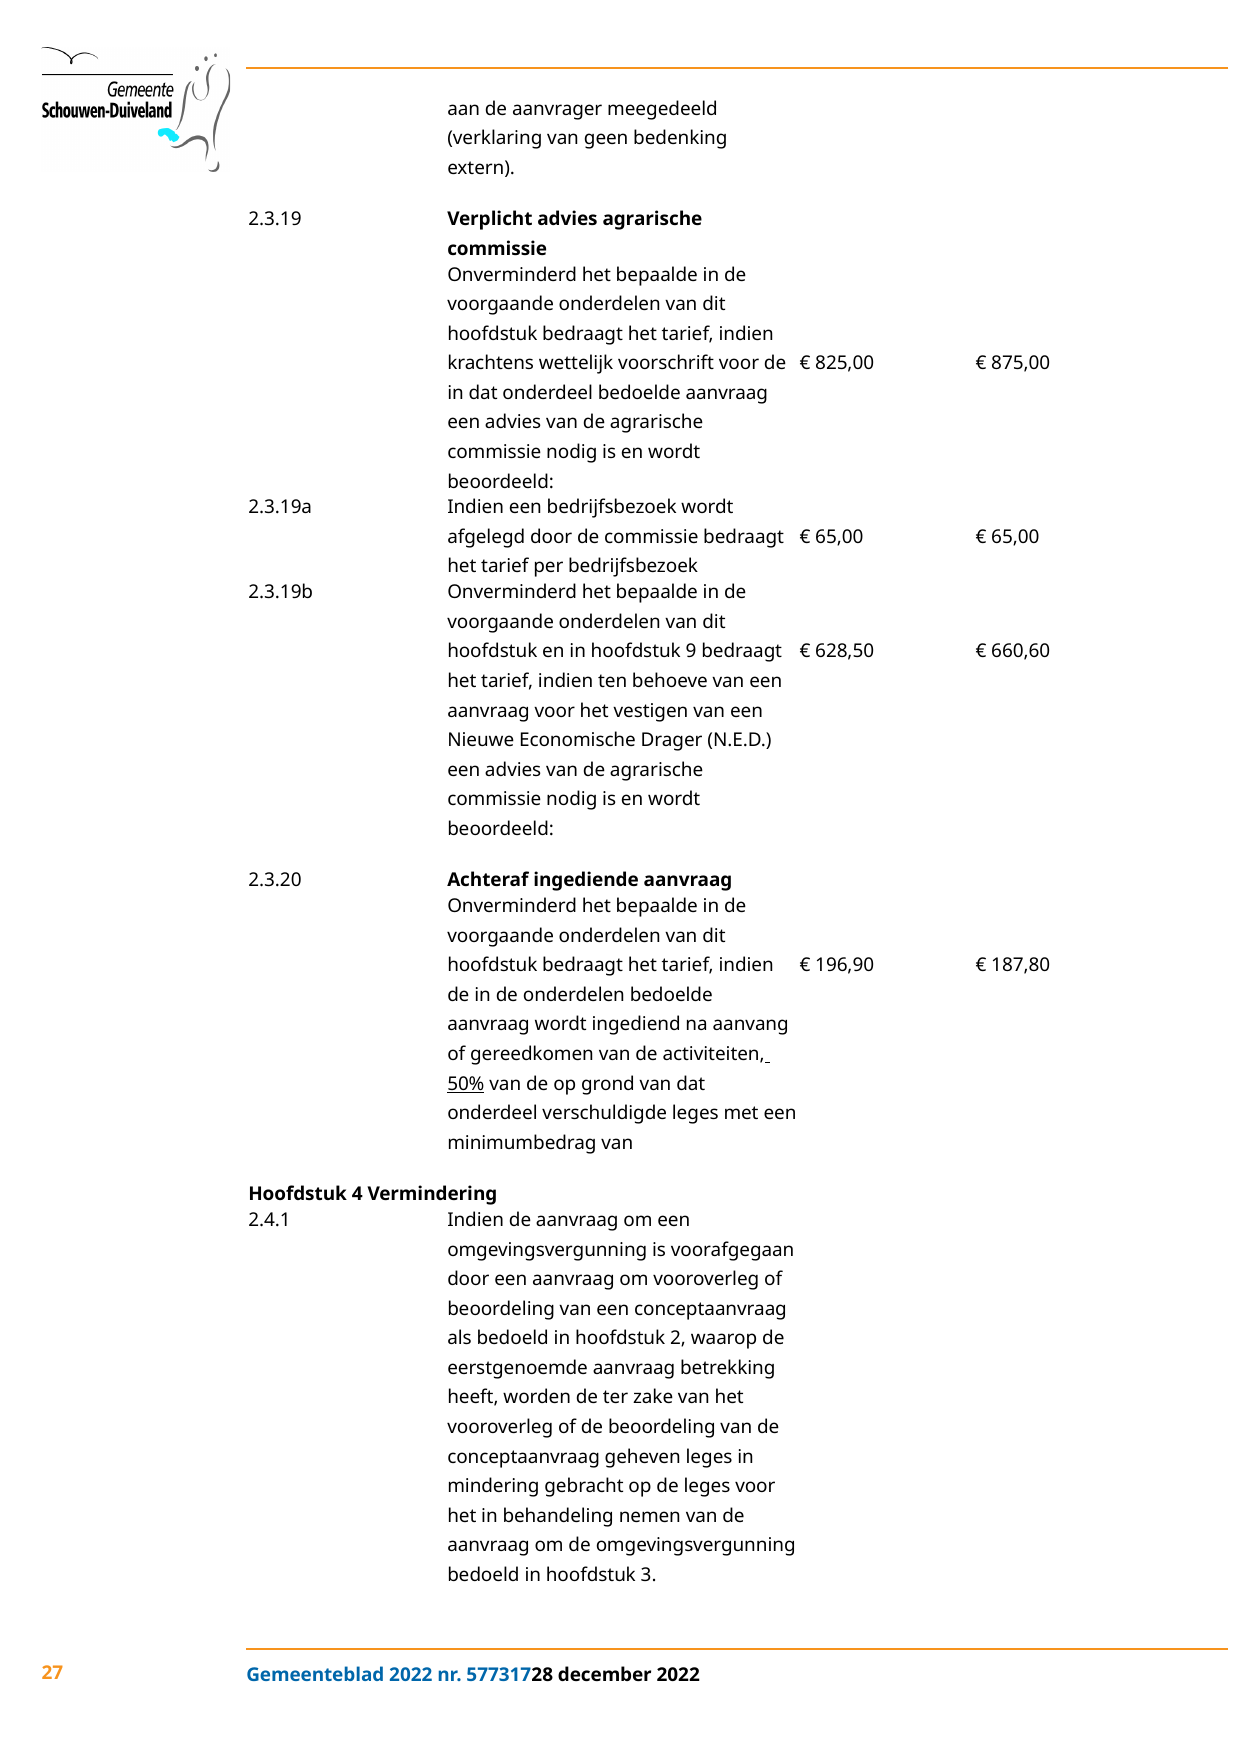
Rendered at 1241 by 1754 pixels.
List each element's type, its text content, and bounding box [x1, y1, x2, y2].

table_cell [799, 841, 975, 867]
table_cell [975, 1180, 1152, 1206]
table_cell [975, 867, 1152, 892]
table_cell [975, 1206, 1152, 1587]
table_cell [447, 1155, 799, 1180]
table_cell Onverminderd het bepaalde in de voorgaande onderdelen van dit hoofdstuk bedraagt het tarief, indien de in de onderdelen bedoelde aanvraag wordt ingediend na aanvang of gereedkomen van de activiteiten, 50% van de op grond van dat onderdeel verschuldigde leges met een minimumbedrag van [447, 892, 799, 1155]
table_cell 2.3.19 [248, 205, 447, 261]
table_cell Indien de aanvraag om een omgevingsvergunning is voorafgegaan door een aanvraag om vooroverleg of beoordeling van een conceptaanvraag als bedoeld in hoofdstuk 2, waarop de eerstgenoemde aanvraag betrekking heeft, worden de ter zake van het vooroverleg of de beoordeling van de conceptaanvraag geheven leges in mindering gebracht op de leges voor het in behandeling nemen van de aanvraag om de omgevingsvergunning bedoeld in hoofdstuk 3. [447, 1206, 799, 1587]
table_cell [447, 841, 799, 867]
table_cell 2.3.19a [248, 494, 447, 578]
table_cell 2.3.19b [248, 579, 447, 841]
table_cell Hoofdstuk 4 Vermindering [248, 1180, 799, 1206]
table_cell Onverminderd het bepaalde in de voorgaande onderdelen van dit hoofdstuk en in hoofdstuk 9 bedraagt het tarief, indien ten behoeve van een aanvraag voor het vestigen van een Nieuwe Economische Drager (N.E.D.) een advies van de agrarische commissie nodig is en wordt beoordeeld: [447, 579, 799, 841]
table_cell € 875,00 [975, 261, 1152, 493]
table_cell Onverminderd het bepaalde in de voorgaande onderdelen van dit hoofdstuk bedraagt het tarief, indien krachtens wettelijk voorschrift voor de in dat onderdeel bedoelde aanvraag een advies van de agrarische commissie nodig is en wordt beoordeeld: [447, 261, 799, 493]
table_cell [799, 1180, 975, 1206]
picture [41, 47, 231, 172]
table_cell € 660,60 [975, 579, 1152, 841]
table_cell [248, 261, 447, 493]
table_cell [447, 180, 799, 205]
table_cell [248, 95, 447, 180]
table_cell € 825,00 [799, 261, 975, 493]
table_cell [799, 180, 975, 205]
table_cell € 187,80 [975, 892, 1152, 1155]
table_cell [975, 95, 1152, 180]
table_cell 2.3.20 [248, 867, 447, 892]
table_cell [975, 1155, 1152, 1180]
table_cell [799, 95, 975, 180]
table_cell [248, 841, 447, 867]
table_cell [975, 180, 1152, 205]
table_cell [248, 1155, 447, 1180]
table_cell Verplicht advies agrarische commissie [447, 205, 799, 261]
table_cell € 65,00 [799, 494, 975, 578]
table_cell [248, 892, 447, 1155]
table_cell Indien een bedrijfsbezoek wordt afgelegd door de commissie bedraagt het tarief per bedrijfsbezoek [447, 494, 799, 578]
table_cell € 65,00 [975, 494, 1152, 578]
table_cell Achteraf ingediende aanvraag [447, 867, 799, 892]
table_cell 2.4.1 [248, 1206, 447, 1587]
table_cell [799, 867, 975, 892]
table_cell [799, 1155, 975, 1180]
table_cell [799, 1206, 975, 1587]
table_cell [975, 205, 1152, 261]
table_cell € 196,90 [799, 892, 975, 1155]
table_cell [975, 841, 1152, 867]
table_cell € 628,50 [799, 579, 975, 841]
table_cell [799, 205, 975, 261]
table_cell aan de aanvrager meegedeeld (verklaring van geen bedenking extern). [447, 95, 799, 180]
table_cell [248, 180, 447, 205]
